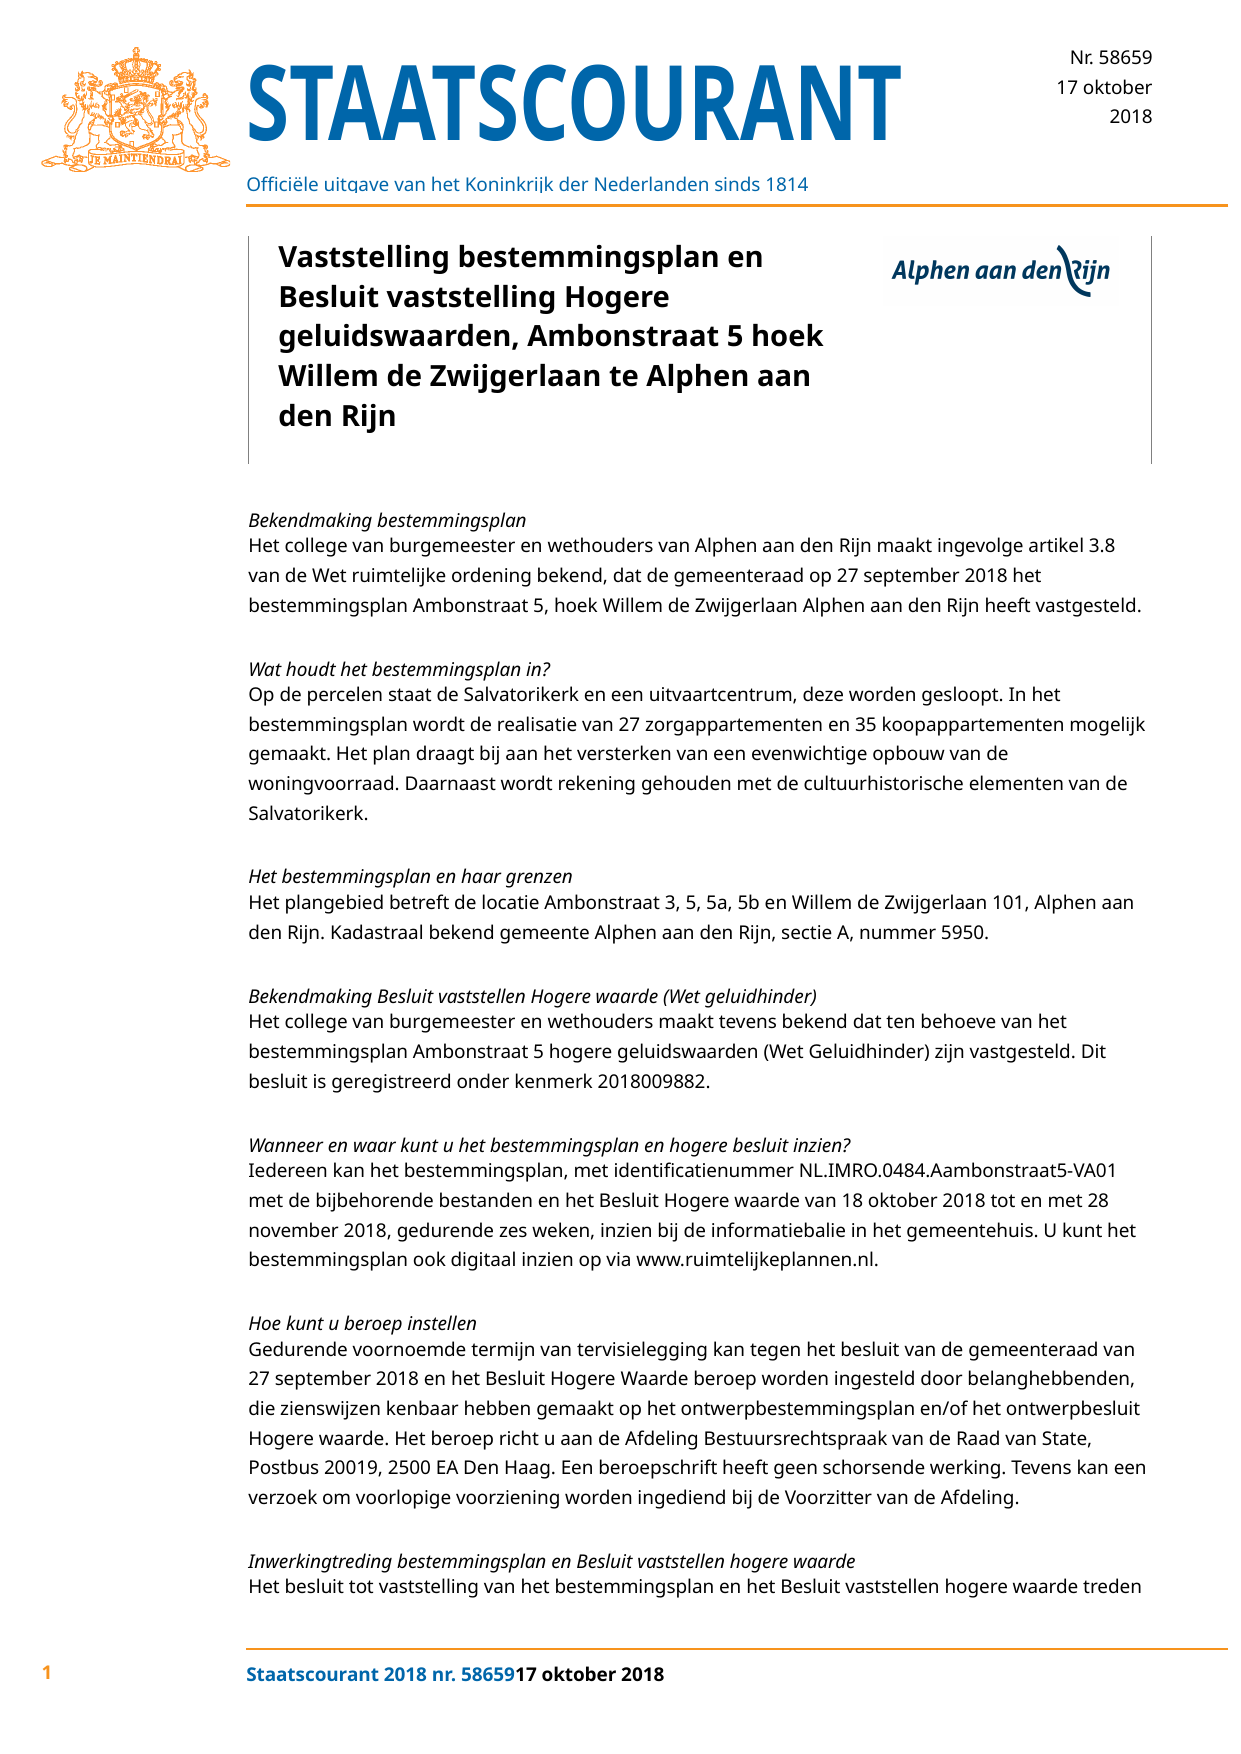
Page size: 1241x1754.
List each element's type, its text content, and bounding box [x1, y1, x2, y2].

table_header Vaststelling bestemmingsplan en Besluit vaststelling Hogere geluidswaarden, Ambonstraat 5 hoek Willem de Zwijgerlaan te Alphen aan den Rijn [249, 236, 850, 464]
text Op de percelen staat de Salvatorikerk en een uitvaartcentrum, deze worden gesloopt. In het bestemmingsplan wordt de realisatie van 27 zorgappartementen en 35 koopappartementen mogelijk gemaakt. Het plan draagt bij aan het versterken van een evenwichtige opbouw van de woningvoorraad. Daarnaast wordt rekening gehouden met de cultuurhistorische elementen van de Salvatorikerk. [248, 681, 1152, 826]
picture [882, 236, 1119, 306]
text Het plangebied betreft de locatie Ambonstraat 3, 5, 5a, 5b en Willem de Zwijgerlaan 101, Alphen aan den Rijn. Kadastraal bekend gemeente Alphen aan den Rijn, sectie A, nummer 5950. [248, 889, 1152, 945]
text Wanneer en waar kunt u het bestemmingsplan en hogere besluit inzien? [248, 1132, 1152, 1158]
text Bekendmaking Besluit vaststellen Hogere waarde (Wet geluidhinder) [248, 983, 1152, 1009]
text Inwerkingtreding bestemmingsplan en Besluit vaststellen hogere waarde [248, 1548, 1152, 1574]
text Het college van burgemeester en wethouders van Alphen aan den Rijn maakt ingevolge artikel 3.8 van de Wet ruimtelijke ordening bekend, dat de gemeenteraad op 27 september 2018 het bestemmingsplan Ambonstraat 5, hoek Willem de Zwijgerlaan Alphen aan den Rijn heeft vastgesteld. [248, 533, 1152, 617]
text Wat houdt het bestemmingsplan in? [248, 656, 1152, 681]
text Hoe kunt u beroep instellen [248, 1310, 1152, 1336]
text Het besluit tot vaststelling van het bestemmingsplan en het Besluit vaststellen hogere waarde treden [248, 1574, 1152, 1599]
picture [41, 47, 231, 172]
table_header [850, 236, 1151, 464]
text Gedurende voornoemde termijn van tervisielegging kan tegen het besluit van de gemeenteraad van 27 september 2018 en het Besluit Hogere Waarde beroep worden ingesteld door belanghebbenden, die zienswijzen kenbaar hebben gemaakt op het ontwerpbestemmingsplan en/of het ontwerpbesluit Hogere waarde. Het beroep richt u aan de Afdeling Bestuursrechtspraak van de Raad van State, Postbus 20019, 2500 EA Den Haag. Een beroepschrift heeft geen schorsende werking. Tevens kan een verzoek om voorlopige voorziening worden ingediend bij de Voorzitter van de Afdeling. [248, 1336, 1152, 1510]
text Iedereen kan het bestemmingsplan, met identificatienummer NL.IMRO.0484.Aambonstraat5-VA01 met de bijbehorende bestanden en het Besluit Hogere waarde van 18 oktober 2018 tot en met 28 november 2018, gedurende zes weken, inzien bij de informatiebalie in het gemeentehuis. U kunt het bestemmingsplan ook digitaal inzien op via www.ruimtelijkeplannen.nl. [248, 1158, 1152, 1272]
text Het college van burgemeester en wethouders maakt tevens bekend dat ten behoeve van het bestemmingsplan Ambonstraat 5 hogere geluidswaarden (Wet Geluidhinder) zijn vastgesteld. Dit besluit is geregistreerd onder kenmerk 2018009882. [248, 1009, 1152, 1094]
text Bekendmaking bestemmingsplan [248, 507, 1152, 533]
text Het bestemmingsplan en haar grenzen [248, 864, 1152, 889]
